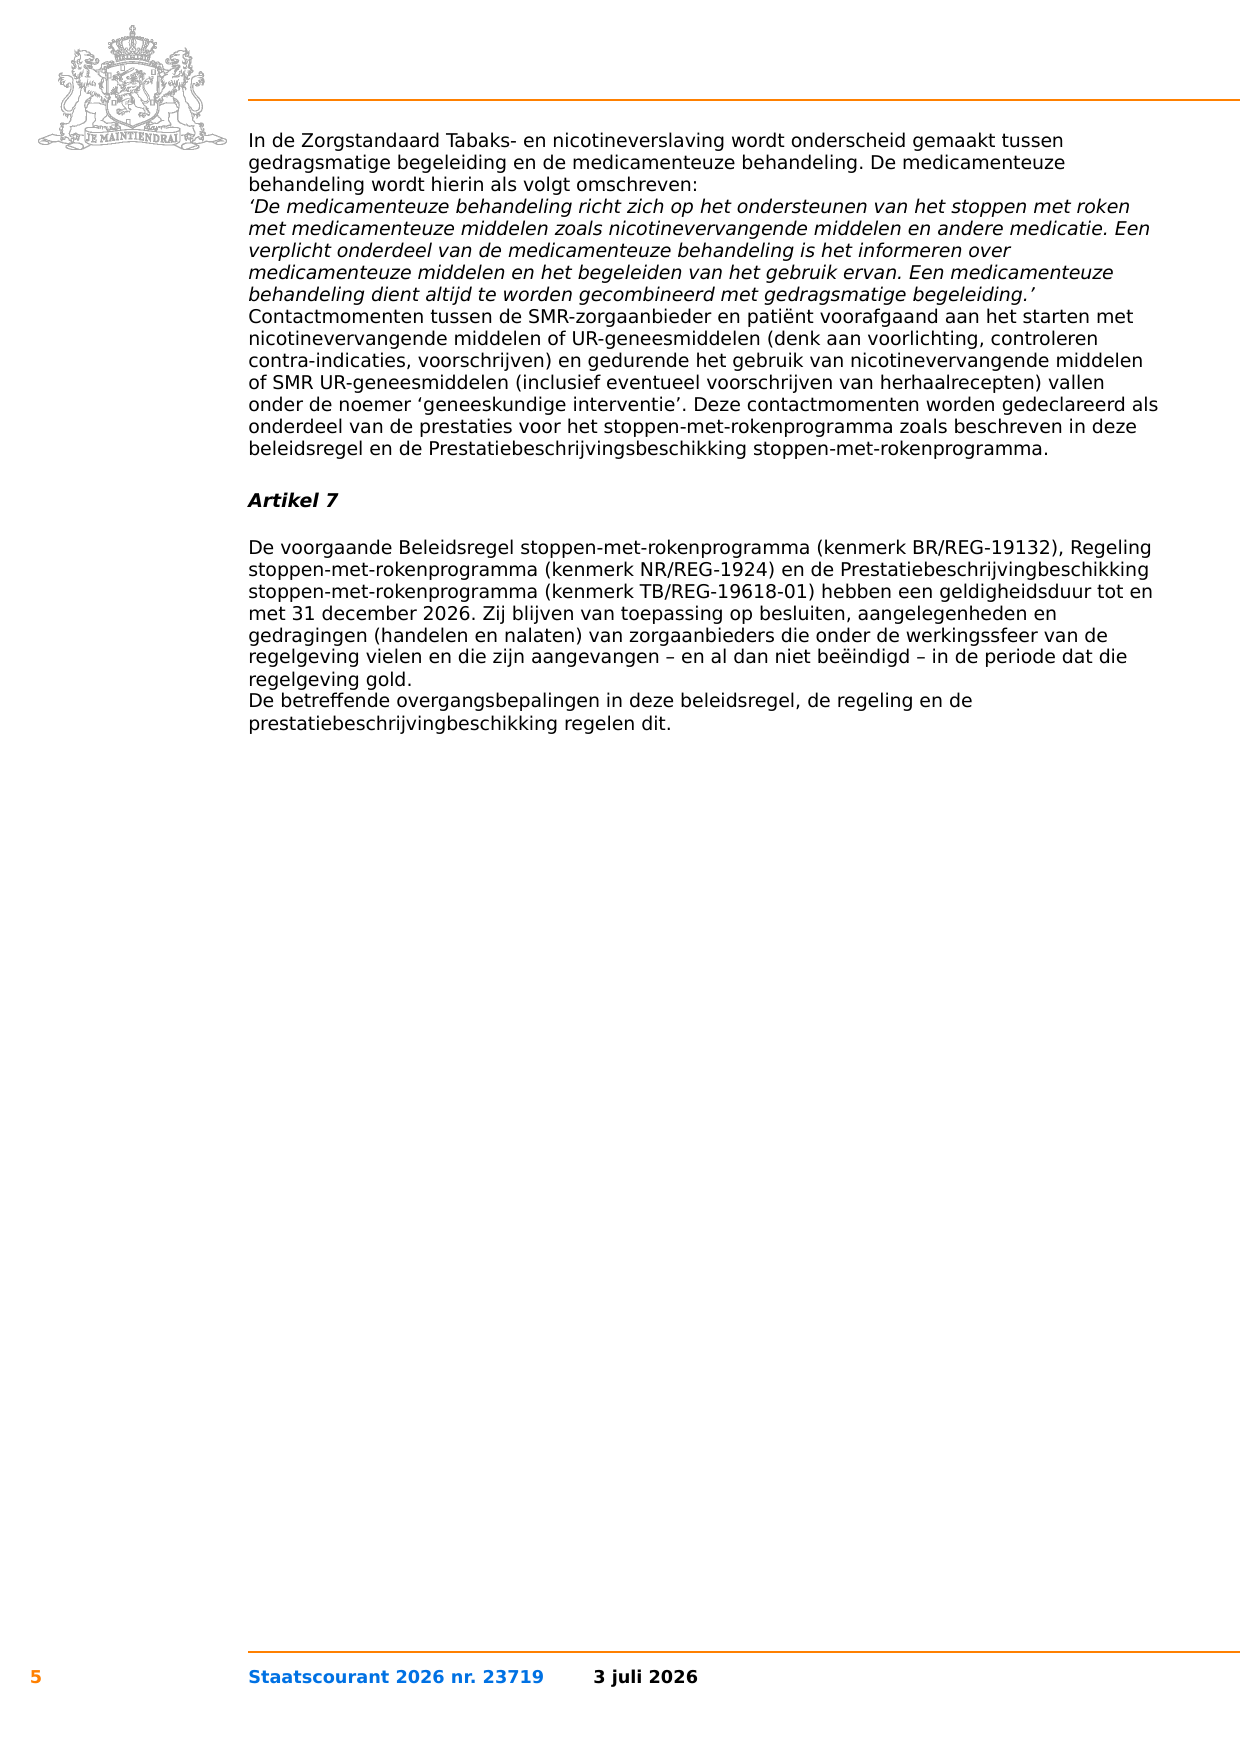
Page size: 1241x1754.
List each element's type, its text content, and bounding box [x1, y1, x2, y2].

text In de Zorgstandaard Tabaks- en nicotineverslaving wordt onderscheid gemaakt tussen gedragsmatige begeleiding en de medicamenteuze behandeling. De medicamenteuze behandeling wordt hierin als volgt omschreven: [248, 130, 1163, 196]
text Contactmomenten tussen de SMR-zorgaanbieder en patiënt voorafgaand aan het starten met nicotinevervangende middelen of UR-geneesmiddelen (denk aan voorlichting, controleren contra-indicaties, voorschrijven) en gedurende het gebruik van nicotinevervangende middelen of SMR UR-geneesmiddelen (inclusief eventueel voorschrijven van herhaalrecepten) vallen onder de noemer ‘geneeskundige interventie’. Deze contactmomenten worden gedeclareerd als onderdeel van de prestaties voor het stoppen-met-rokenprogramma zoals beschreven in deze beleidsregel en de Prestatiebeschrijvingsbeschikking stoppen-met-rokenprogramma. [248, 306, 1163, 459]
picture [38, 25, 227, 150]
text De voorgaande Beleidsregel stoppen-met-rokenprogramma (kenmerk BR/REG-19132), Regeling stoppen-met-rokenprogramma (kenmerk NR/REG-1924) en de Prestatiebeschrijvingbeschikking stoppen-met-rokenprogramma (kenmerk TB/REG-19618-01) hebben een geldigheidsduur tot en met 31 december 2026. Zij blijven van toepassing op besluiten, aangelegenheden en gedragingen (handelen en nalaten) van zorgaanbieders die onder de werkingssfeer van de regelgeving vielen en die zijn aangevangen – en al dan niet beëindigd – in de periode dat die regelgeving gold. [248, 537, 1163, 690]
text De betreffende overgangsbepalingen in deze beleidsregel, de regeling en de prestatiebeschrijvingbeschikking regelen dit. [248, 690, 1163, 734]
subtitle Artikel 7 [248, 489, 1163, 512]
text ‘De medicamenteuze behandeling richt zich op het ondersteunen van het stoppen met roken met medicamenteuze middelen zoals nicotinevervangende middelen en andere medicatie. Een verplicht onderdeel van de medicamenteuze behandeling is het informeren over medicamenteuze middelen en het begeleiden van het gebruik ervan. Een medicamenteuze behandeling dient altijd te worden gecombineerd met gedragsmatige begeleiding.’ [248, 196, 1163, 306]
